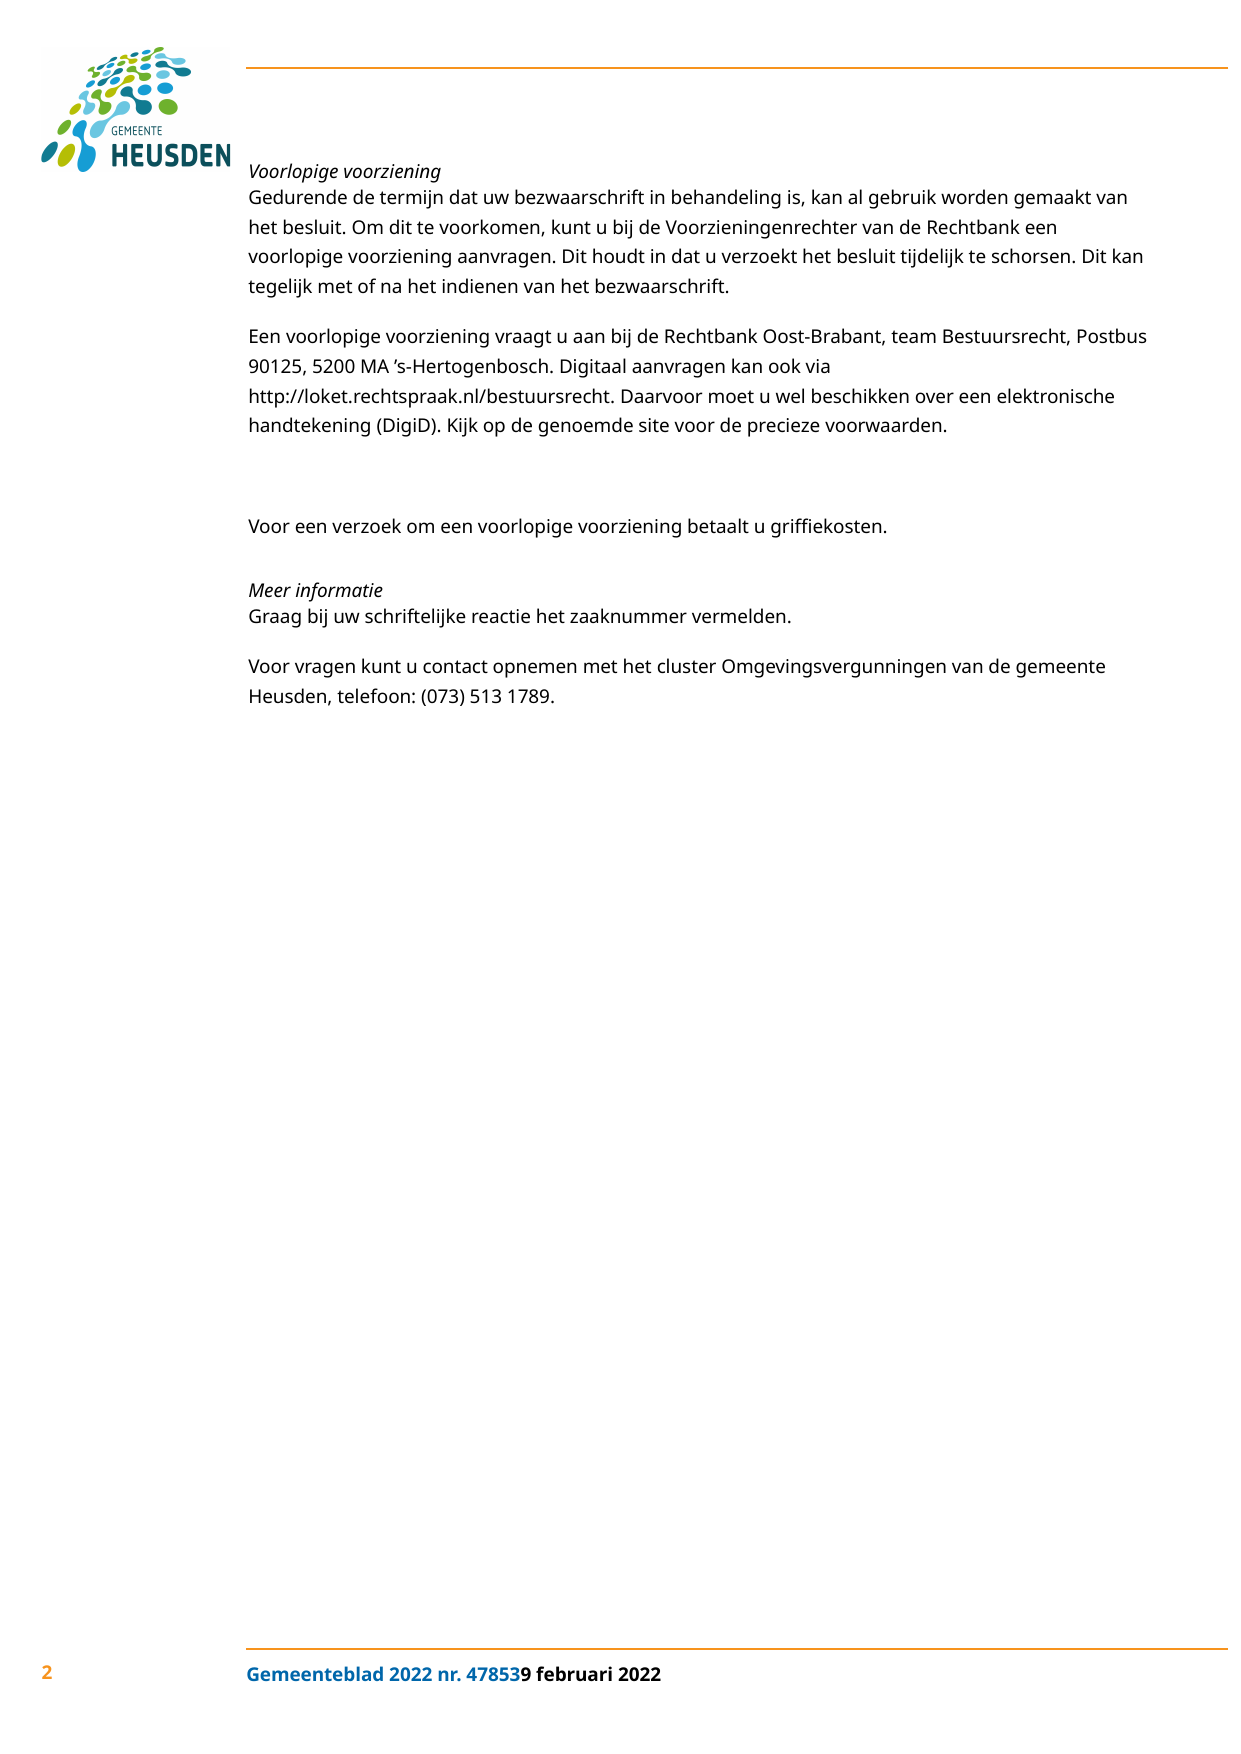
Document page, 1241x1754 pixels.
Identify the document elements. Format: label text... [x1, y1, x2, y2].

text Meer informatie [248, 577, 1152, 603]
text Voorlopige voorziening [248, 159, 1152, 184]
text Een voorlopige voorziening vraagt u aan bij de Rechtbank Oost-Brabant, team Bestuursrecht, Postbus 90125, 5200 MA ’s-Hertogenbosch. Digitaal aanvragen kan ook via http://loket.rechtspraak.nl/bestuursrecht. Daarvoor moet u wel beschikken over een elektronische handtekening (DigiD). Kijk op de genoemde site voor de precieze voorwaarden. [248, 324, 1152, 438]
picture [41, 47, 231, 172]
text Voor vragen kunt u contact opnemen met het cluster Omgevingsvergunningen van de gemeente Heusden, telefoon: (073) 513 1789. [248, 653, 1152, 709]
text Graag bij uw schriftelijke reactie het zaaknummer vermelden. [248, 603, 1152, 629]
text Gedurende de termijn dat uw bezwaarschrift in behandeling is, kan al gebruik worden gemaakt van het besluit. Om dit te voorkomen, kunt u bij de Voorzieningenrechter van de Rechtbank een voorlopige voorziening aanvragen. Dit houdt in dat u verzoekt het besluit tijdelijk te schorsen. Dit kan tegelijk met of na het indienen van het bezwaarschrift. [248, 184, 1152, 299]
text Voor een verzoek om een voorlopige voorziening betaalt u griffiekosten. [248, 513, 1152, 539]
